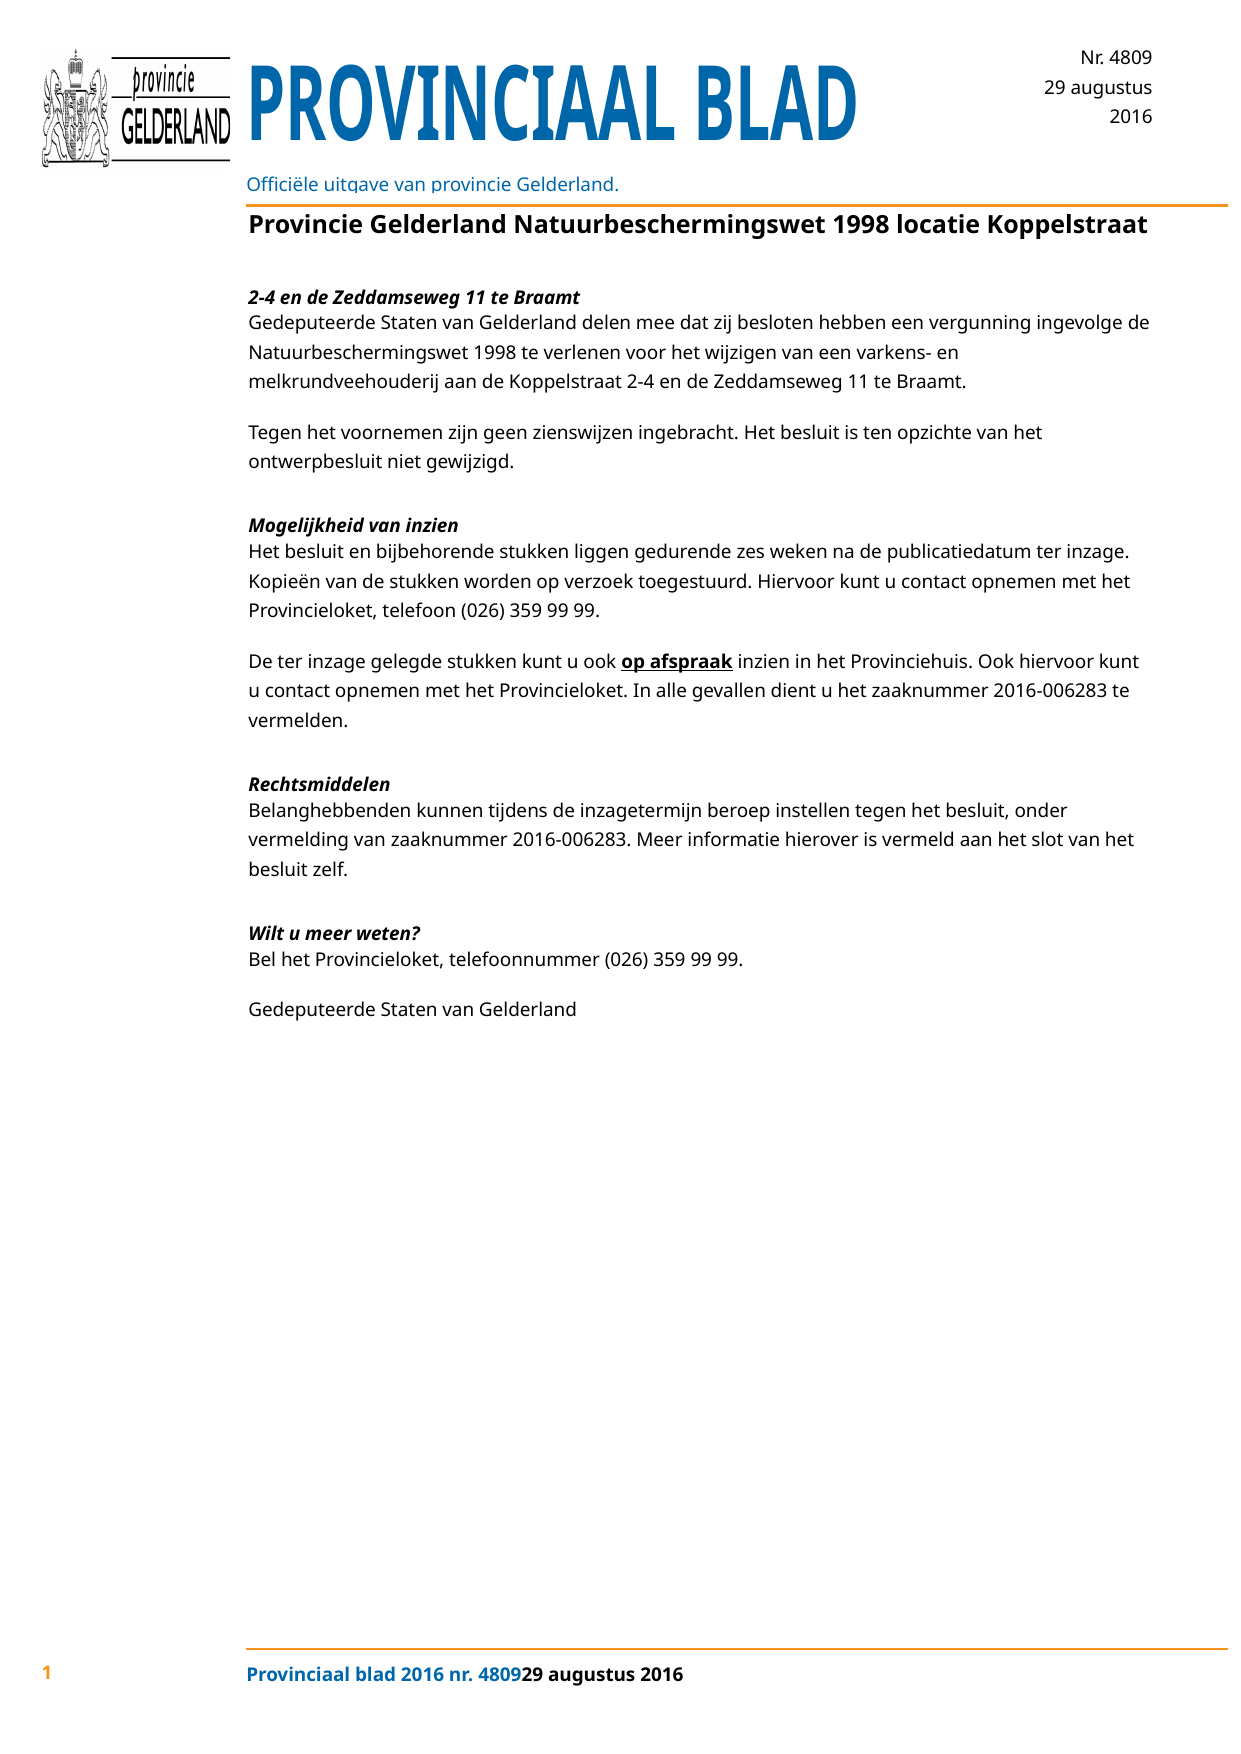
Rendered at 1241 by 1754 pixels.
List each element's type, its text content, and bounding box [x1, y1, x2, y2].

text 2-4 en de Zeddamseweg 11 te Braamt [248, 284, 1152, 309]
text Tegen het voornemen zijn geen zienswijzen ingebracht. Het besluit is ten opzichte van het ontwerpbesluit niet gewijzigd. [248, 419, 1152, 474]
text Provincie Gelderland Natuurbeschermingswet 1998 locatie Koppelstraat [248, 207, 1152, 241]
text Wilt u meer weten? [248, 920, 1152, 946]
text Rechtsmiddelen [248, 771, 1152, 797]
text De ter inzage gelegde stukken kunt u ook op afspraak inzien in het Provinciehuis. Ook hiervoor kunt u contact opnemen met het Provincieloket. In alle gevallen dient u het zaaknummer 2016-006283 te vermelden. [248, 648, 1152, 733]
text Gedeputeerde Staten van Gelderland delen mee dat zij besloten hebben een vergunning ingevolge de Natuurbeschermingswet 1998 te verlenen voor het wijzigen van een varkens- en melkrundveehouderij aan de Koppelstraat 2-4 en de Zeddamseweg 11 te Braamt. [248, 309, 1152, 394]
text Bel het Provincieloket, telefoonnummer (026) 359 99 99. [248, 946, 1152, 971]
text Gedeputeerde Staten van Gelderland [248, 996, 1152, 1022]
text Het besluit en bijbehorende stukken liggen gedurende zes weken na de publicatiedatum ter inzage. Kopieën van de stukken worden op verzoek toegestuurd. Hiervoor kunt u contact opnemen met het Provincieloket, telefoon (026) 359 99 99. [248, 538, 1152, 623]
picture [41, 47, 231, 172]
text Belanghebbenden kunnen tijdens de inzagetermijn beroep instellen tegen het besluit, onder vermelding van zaaknummer 2016-006283. Meer informatie hierover is vermeld aan het slot van het besluit zelf. [248, 797, 1152, 882]
text Mogelijkheid van inzien [248, 513, 1152, 538]
